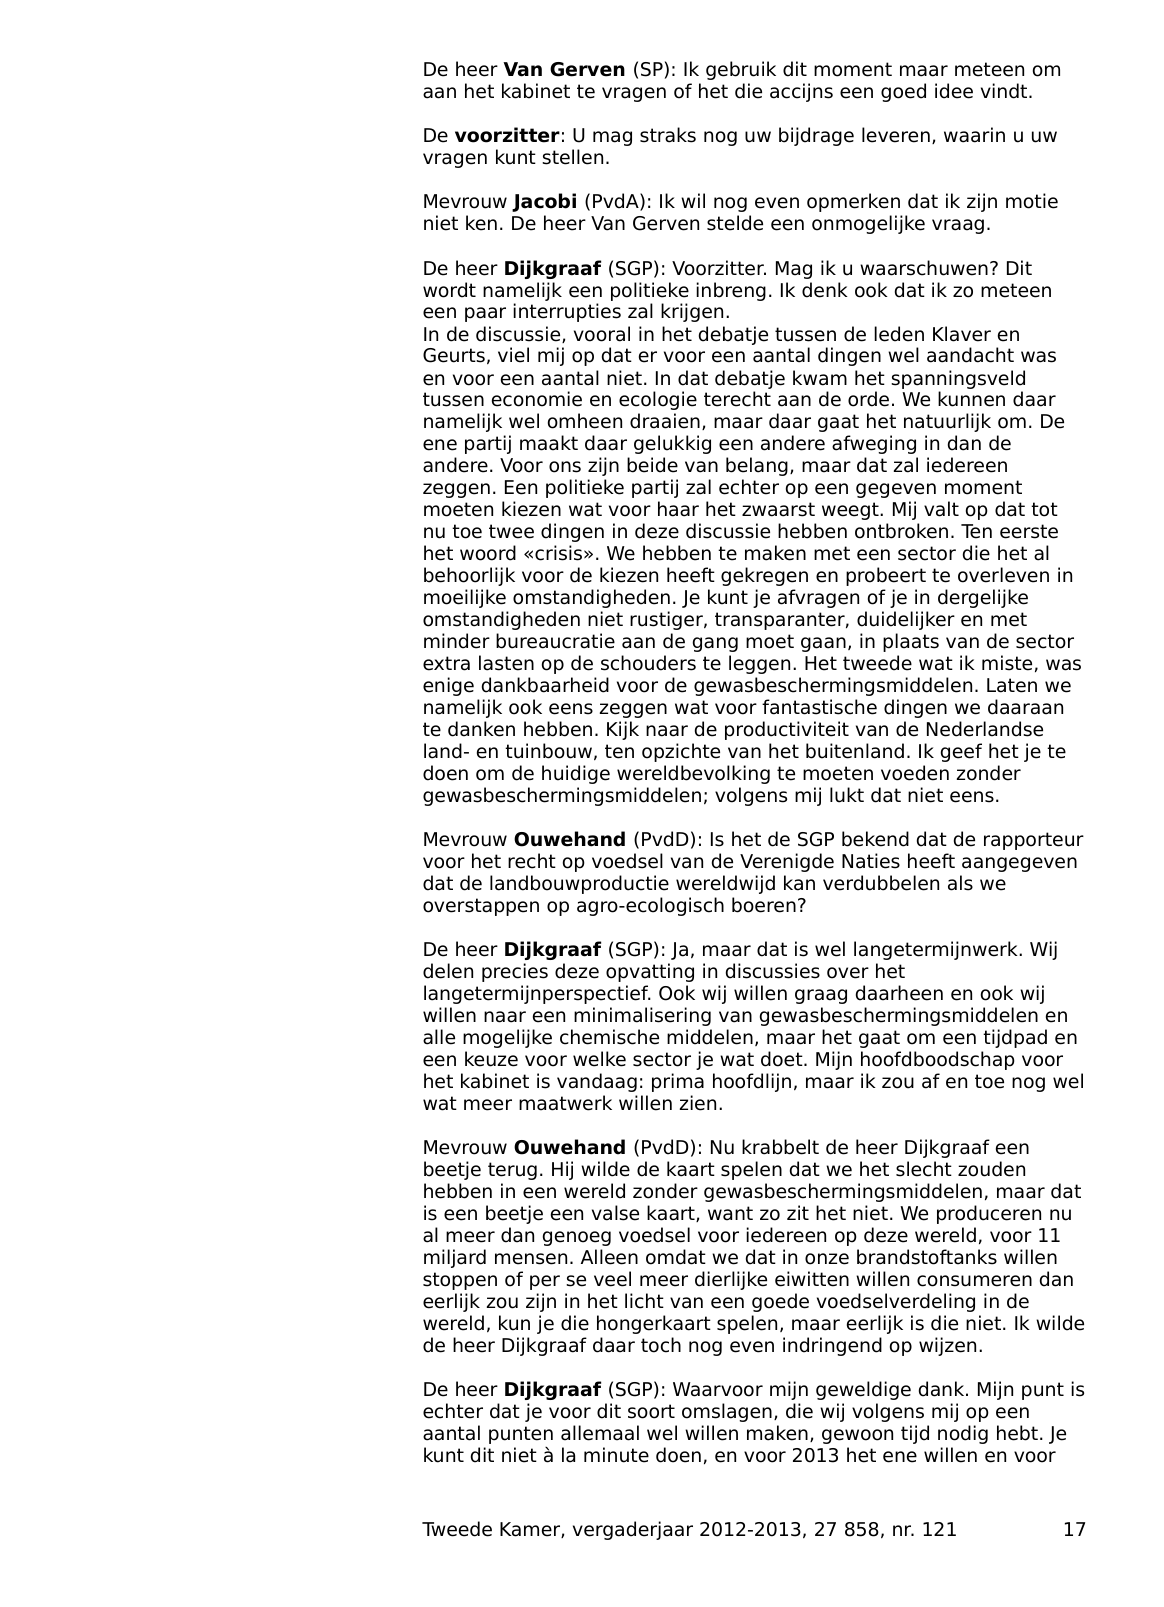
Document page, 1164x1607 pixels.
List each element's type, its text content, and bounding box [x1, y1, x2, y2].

text Mevrouw Jacobi (PvdA): Ik wil nog even opmerken dat ik zijn motie niet ken. De heer Van Gerven stelde een onmogelijke vraag. [422, 191, 1087, 235]
text De heer Dijkgraaf (SGP): Voorzitter. Mag ik u waarschuwen? Dit wordt namelijk een politieke inbreng. Ik denk ook dat ik zo meteen een paar interrupties zal krijgen. [422, 257, 1087, 323]
text De heer Dijkgraaf (SGP): Ja, maar dat is wel langetermijnwerk. Wij delen precies deze opvatting in discussies over het langetermijnperspectief. Ook wij willen graag daarheen en ook wij willen naar een minimalisering van gewasbeschermingsmiddelen en alle mogelijke chemische middelen, maar het gaat om een tijdpad en een keuze voor welke sector je wat doet. Mijn hoofdboodschap voor het kabinet is vandaag: prima hoofdlijn, maar ik zou af en toe nog wel wat meer maatwerk willen zien. [422, 939, 1087, 1115]
text Mevrouw Ouwehand (PvdD): Is het de SGP bekend dat de rapporteur voor het recht op voedsel van de Verenigde Naties heeft aangegeven dat de landbouwproductie wereldwijd kan verdubbelen als we overstappen op agro-ecologisch boeren? [422, 829, 1087, 917]
text De voorzitter: U mag straks nog uw bijdrage leveren, waarin u uw vragen kunt stellen. [422, 125, 1087, 169]
text De heer Van Gerven (SP): Ik gebruik dit moment maar meteen om aan het kabinet te vragen of het die accijns een goed idee vindt. [422, 59, 1087, 103]
text In de discussie, vooral in het debatje tussen de leden Klaver en Geurts, viel mij op dat er voor een aantal dingen wel aandacht was en voor een aantal niet. In dat debatje kwam het spanningsveld tussen economie en ecologie terecht aan de orde. We kunnen daar namelijk wel omheen draaien, maar daar gaat het natuurlijk om. De ene partij maakt daar gelukkig een andere afweging in dan de andere. Voor ons zijn beide van belang, maar dat zal iedereen zeggen. Een politieke partij zal echter op een gegeven moment moeten kiezen wat voor haar het zwaarst weegt. Mij valt op dat tot nu toe twee dingen in deze discussie hebben ontbroken. Ten eerste het woord «crisis». We hebben te maken met een sector die het al behoorlijk voor de kiezen heeft gekregen en probeert te overleven in moeilijke omstandigheden. Je kunt je afvragen of je in dergelijke omstandigheden niet rustiger, transparanter, duidelijker en met minder bureaucratie aan de gang moet gaan, in plaats van de sector extra lasten op de schouders te leggen. Het tweede wat ik miste, was enige dankbaarheid voor de gewasbeschermingsmiddelen. Laten we namelijk ook eens zeggen wat voor fantastische dingen we daaraan te danken hebben. Kijk naar de productiviteit van de Nederlandse land- en tuinbouw, ten opzichte van het buitenland. Ik geef het je te doen om de huidige wereldbevolking te moeten voeden zonder gewasbeschermingsmiddelen; volgens mij lukt dat niet eens. [422, 323, 1087, 807]
text De heer Dijkgraaf (SGP): Waarvoor mijn geweldige dank. Mijn punt is echter dat je voor dit soort omslagen, die wij volgens mij op een aantal punten allemaal wel willen maken, gewoon tijd nodig hebt. Je kunt dit niet à la minute doen, en voor 2013 het ene willen en voor [422, 1379, 1087, 1467]
text Mevrouw Ouwehand (PvdD): Nu krabbelt de heer Dijkgraaf een beetje terug. Hij wilde de kaart spelen dat we het slecht zouden hebben in een wereld zonder gewasbeschermingsmiddelen, maar dat is een beetje een valse kaart, want zo zit het niet. We produceren nu al meer dan genoeg voedsel voor iedereen op deze wereld, voor 11 miljard mensen. Alleen omdat we dat in onze brandstoftanks willen stoppen of per se veel meer dierlijke eiwitten willen consumeren dan eerlijk zou zijn in het licht van een goede voedselverdeling in de wereld, kun je die hongerkaart spelen, maar eerlijk is die niet. Ik wilde de heer Dijkgraaf daar toch nog even indringend op wijzen. [422, 1137, 1087, 1357]
